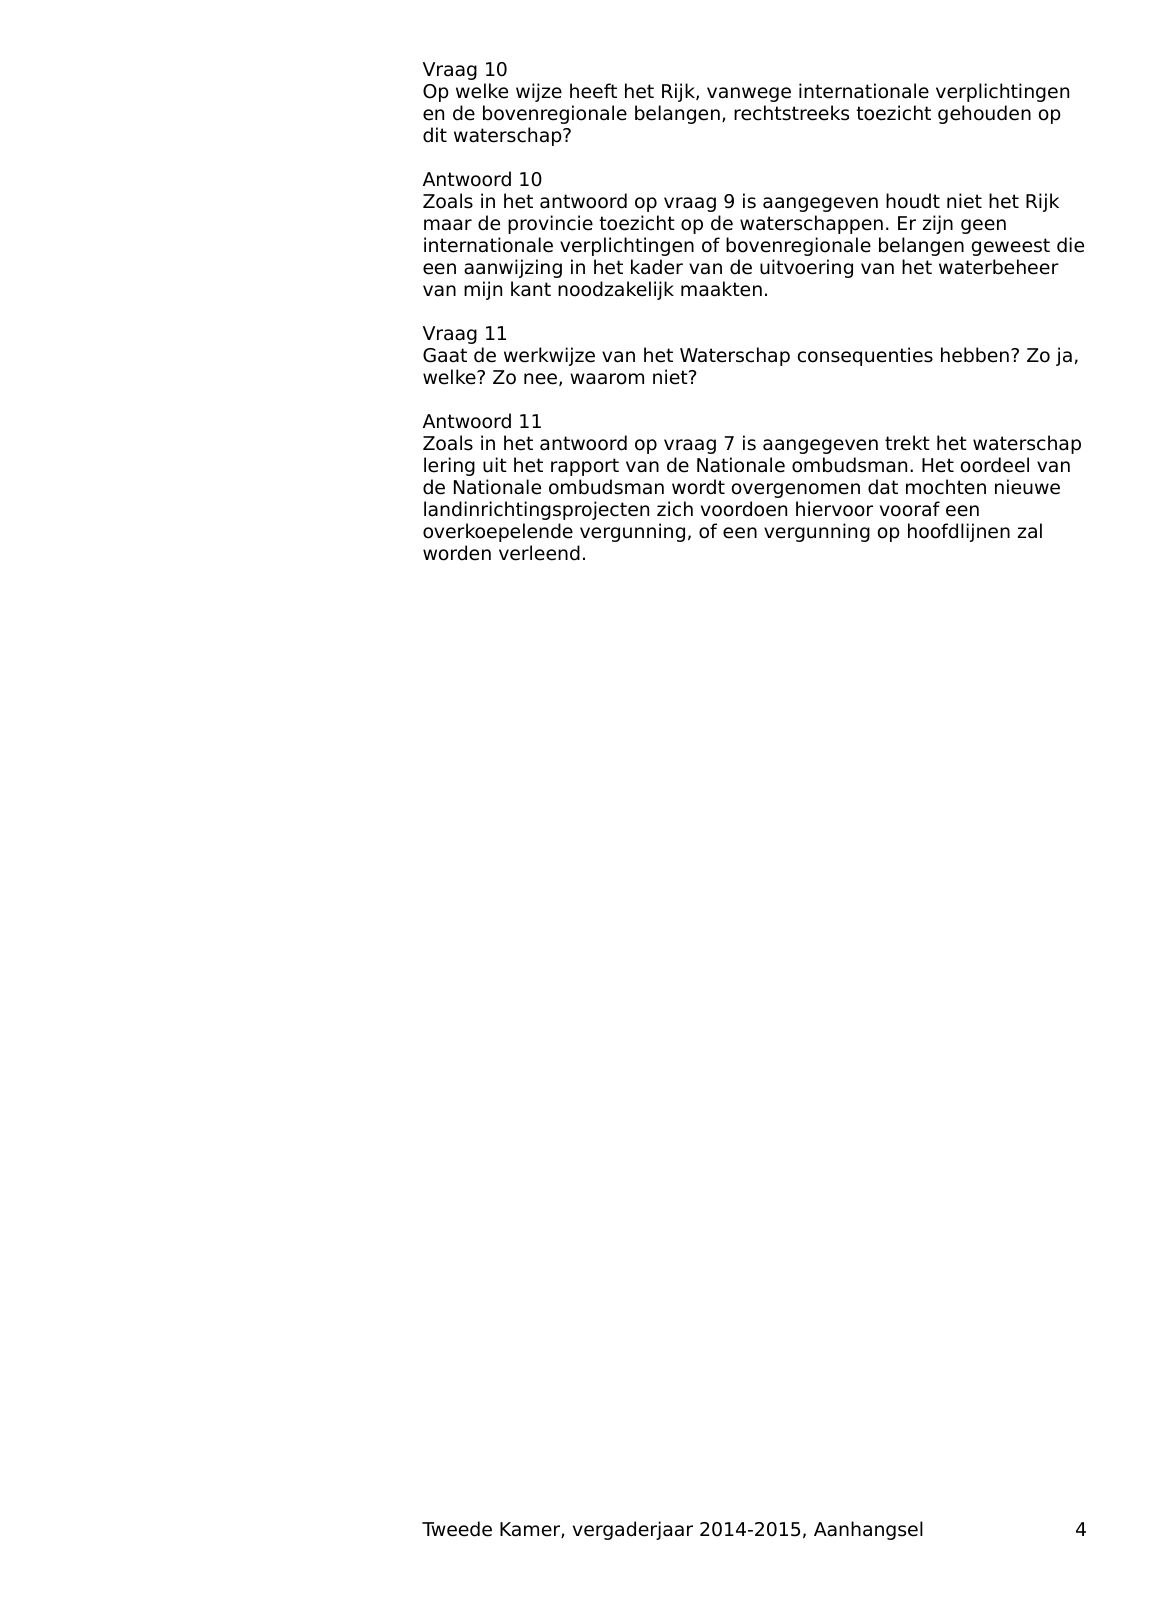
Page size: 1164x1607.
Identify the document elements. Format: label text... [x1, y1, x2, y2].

text Zoals in het antwoord op vraag 7 is aangegeven trekt het waterschap lering uit het rapport van de Nationale ombudsman. Het oordeel van de Nationale ombudsman wordt overgenomen dat mochten nieuwe landinrichtingsprojecten zich voordoen hiervoor vooraf een overkoepelende vergunning, of een vergunning op hoofdlijnen zal worden verleend. [422, 433, 1087, 565]
text Op welke wijze heeft het Rijk, vanwege internationale verplichtingen en de bovenregionale belangen, rechtstreeks toezicht gehouden op dit waterschap? [422, 81, 1087, 147]
text Vraag 11 [422, 323, 1087, 345]
text Gaat de werkwijze van het Waterschap consequenties hebben? Zo ja, welke? Zo nee, waarom niet? [422, 345, 1087, 389]
text Antwoord 11 [422, 411, 1087, 433]
text Vraag 10 [422, 59, 1087, 81]
text Antwoord 10 [422, 169, 1087, 191]
text Zoals in het antwoord op vraag 9 is aangegeven houdt niet het Rijk maar de provincie toezicht op de waterschappen. Er zijn geen internationale verplichtingen of bovenregionale belangen geweest die een aanwijzing in het kader van de uitvoering van het waterbeheer van mijn kant noodzakelijk maakten. [422, 191, 1087, 301]
